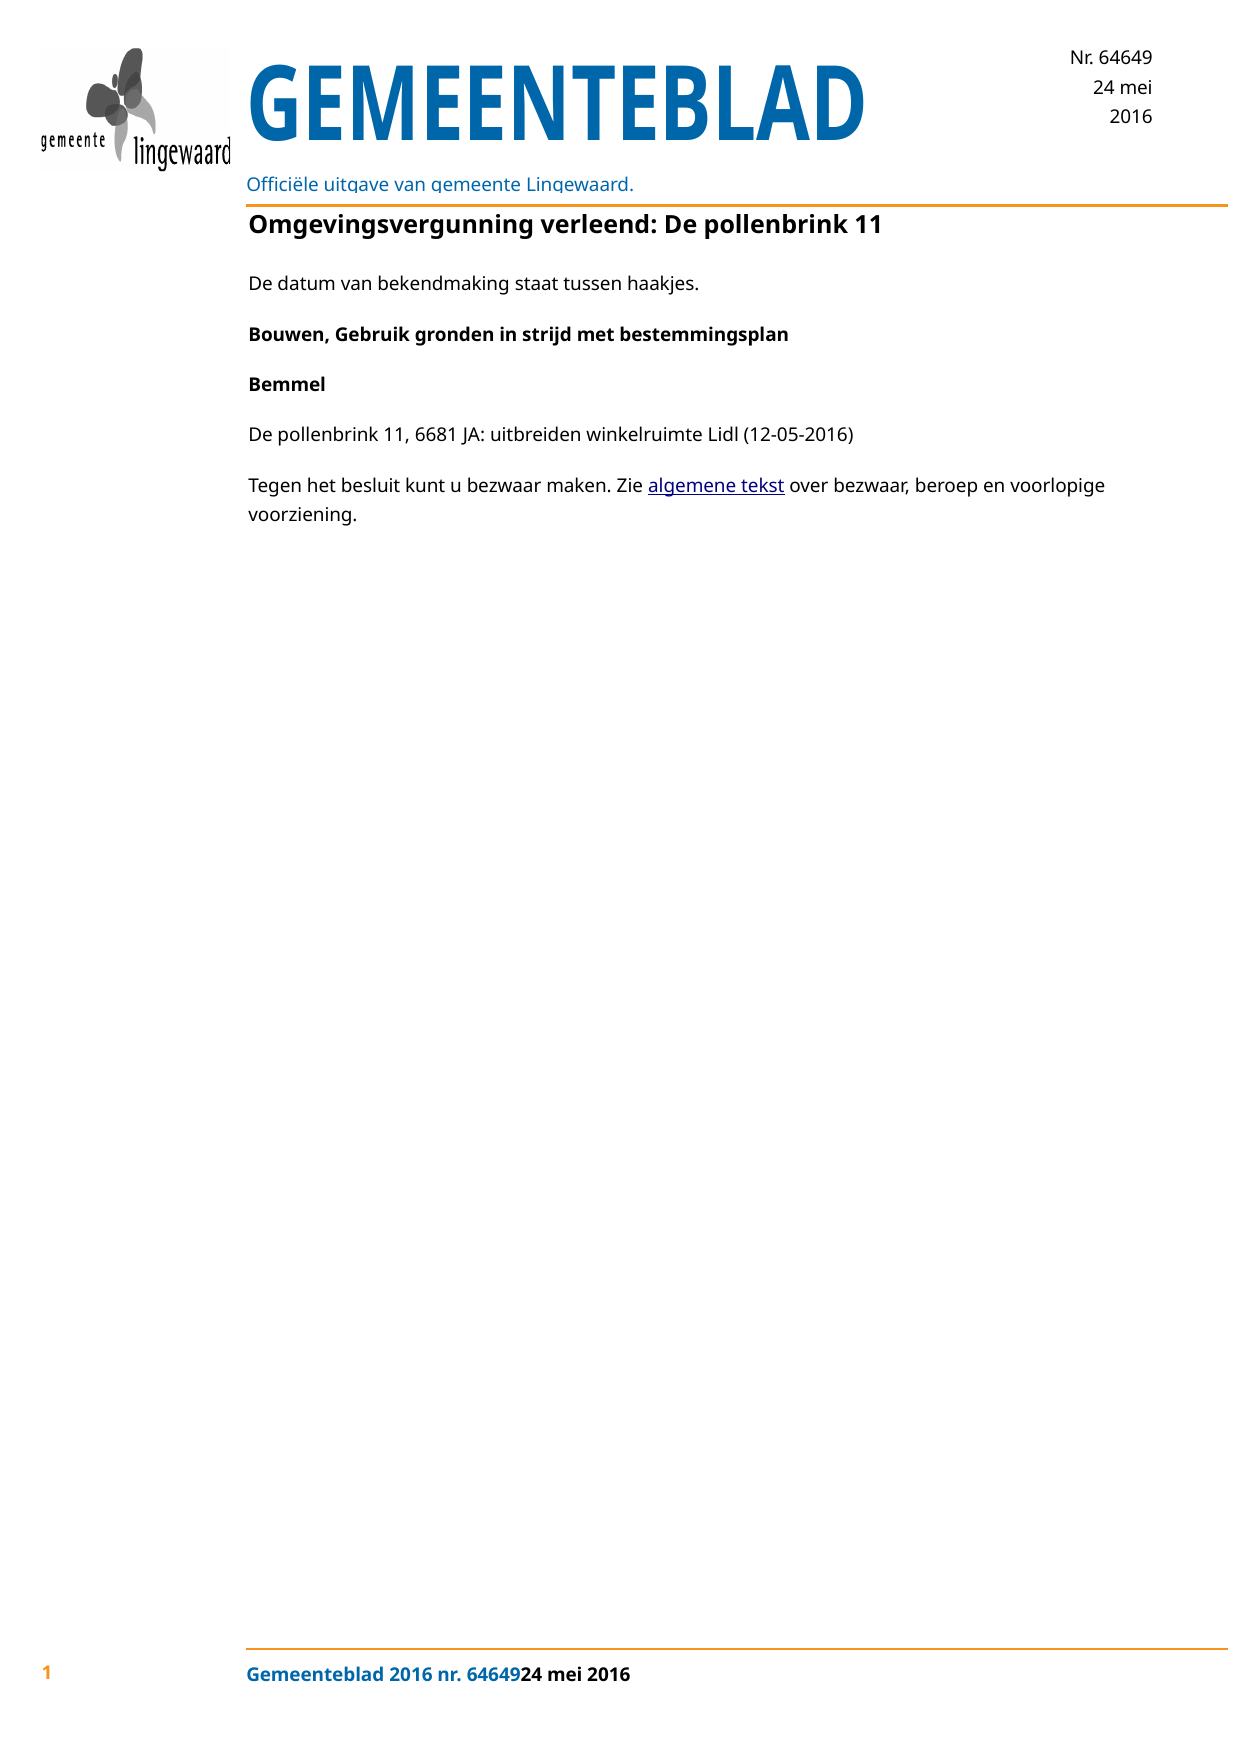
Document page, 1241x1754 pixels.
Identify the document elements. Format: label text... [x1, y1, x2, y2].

picture [41, 47, 231, 172]
text De datum van bekendmaking staat tussen haakjes. [248, 270, 1152, 296]
text Bemmel [248, 371, 1152, 397]
text Omgevingsvergunning verleend: De pollenbrink 11 [248, 207, 1152, 241]
text Tegen het besluit kunt u bezwaar maken. Zie algemene tekst over bezwaar, beroep en voorlopige voorziening. [248, 472, 1152, 527]
text Bouwen, Gebruik gronden in strijd met bestemmingsplan [248, 321, 1152, 346]
text De pollenbrink 11, 6681 JA: uitbreiden winkelruimte Lidl (12-05-2016) [248, 422, 1152, 447]
